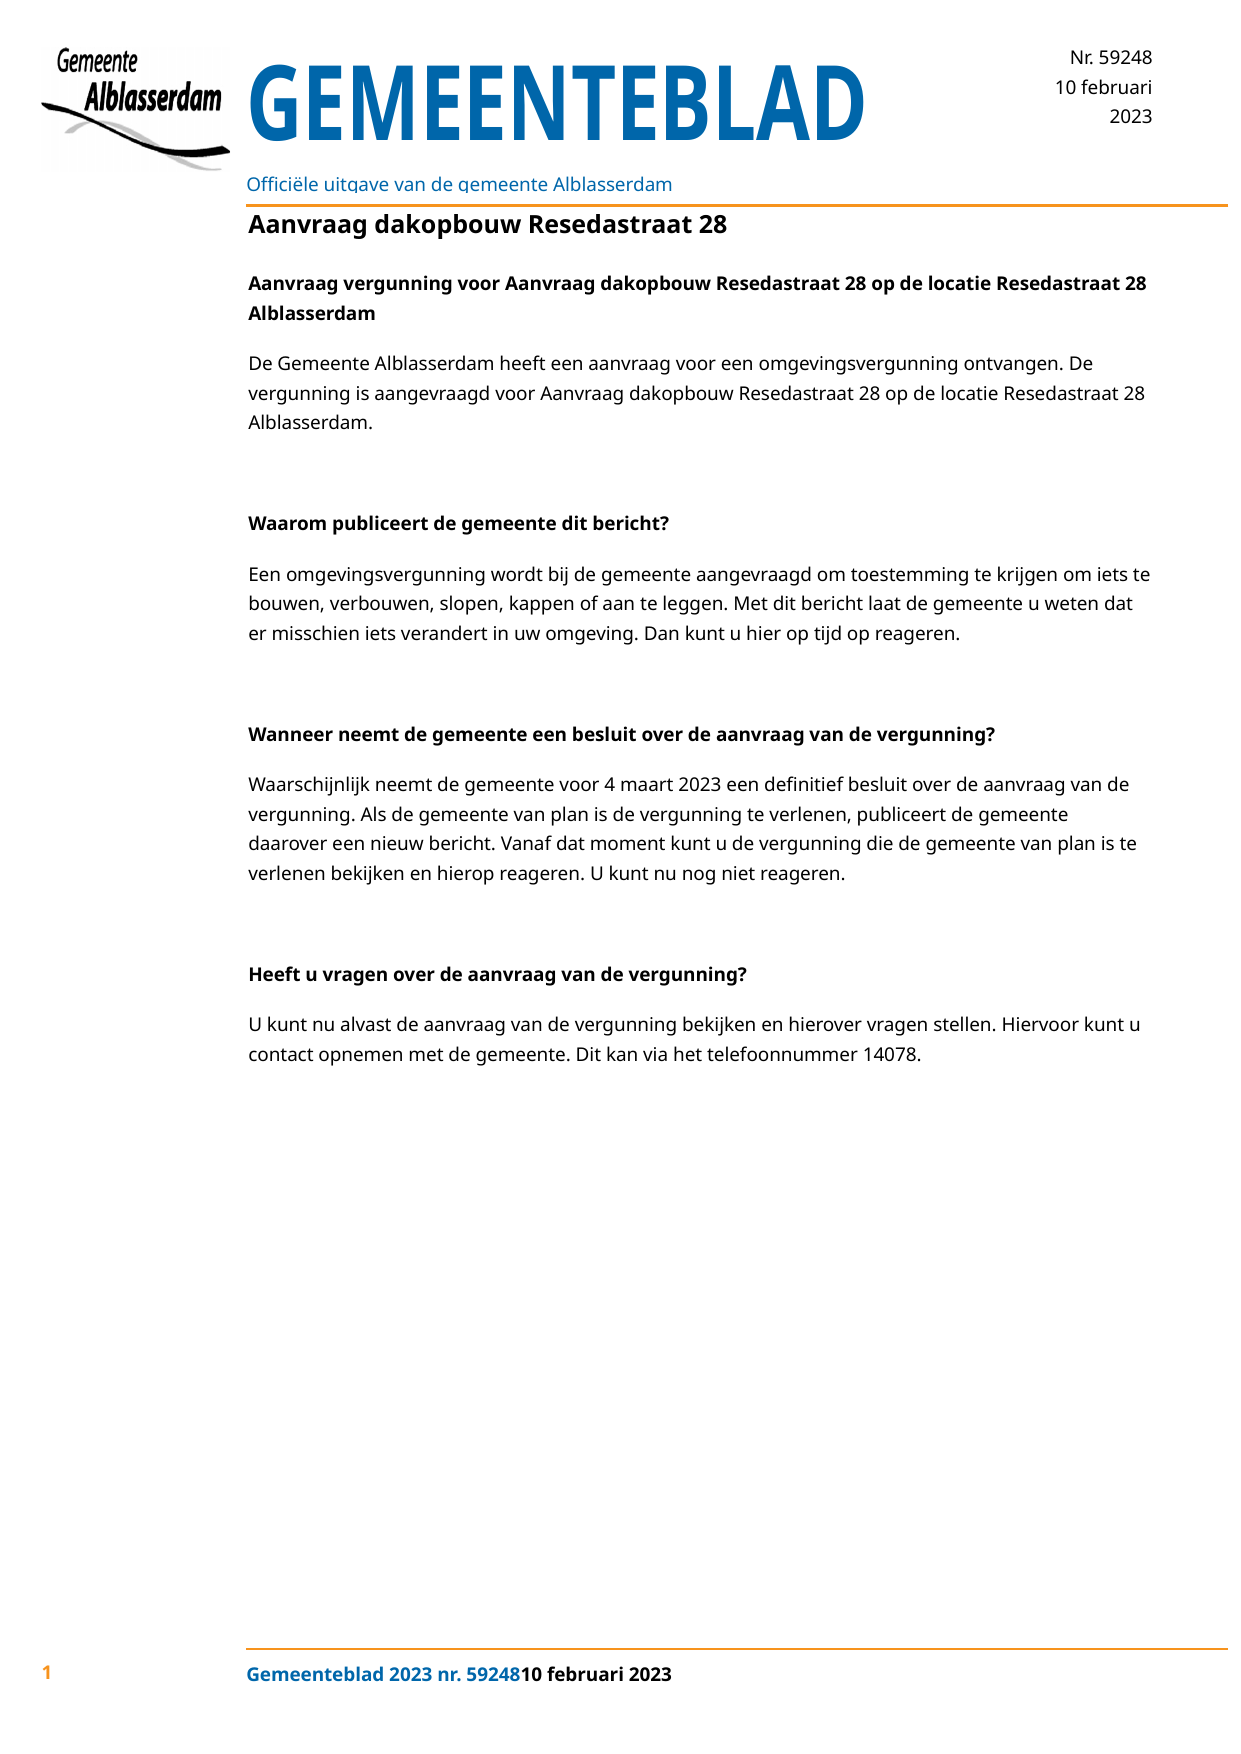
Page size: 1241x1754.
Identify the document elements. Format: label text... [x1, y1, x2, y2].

text Waarom publiceert de gemeente dit bericht? [248, 510, 1152, 536]
text Waarschijnlijk neemt de gemeente voor 4 maart 2023 een definitief besluit over de aanvraag van de vergunning. Als de gemeente van plan is de vergunning te verlenen, publiceert de gemeente daarover een nieuw bericht. Vanaf dat moment kunt u de vergunning die de gemeente van plan is te verlenen bekijken en hierop reageren. U kunt nu nog niet reageren. [248, 771, 1152, 886]
text De Gemeente Alblasserdam heeft een aanvraag voor een omgevingsvergunning ontvangen. De vergunning is aangevraagd voor Aanvraag dakopbouw Resedastraat 28 op de locatie Resedastraat 28 Alblasserdam. [248, 350, 1152, 435]
picture [41, 47, 231, 172]
text U kunt nu alvast de aanvraag van de vergunning bekijken en hierover vragen stellen. Hiervoor kunt u contact opnemen met de gemeente. Dit kan via het telefoonnummer 14078. [248, 1011, 1152, 1066]
text Aanvraag dakopbouw Resedastraat 28 [248, 207, 1152, 241]
text Een omgevingsvergunning wordt bij de gemeente aangevraagd om toestemming te krijgen om iets te bouwen, verbouwen, slopen, kappen of aan te leggen. Met dit bericht laat de gemeente u weten dat er misschien iets verandert in uw omgeving. Dan kunt u hier op tijd op reageren. [248, 561, 1152, 646]
text Aanvraag vergunning voor Aanvraag dakopbouw Resedastraat 28 op de locatie Resedastraat 28 Alblasserdam [248, 270, 1152, 326]
text Wanneer neemt de gemeente een besluit over de aanvraag van de vergunning? [248, 721, 1152, 746]
text Heeft u vragen over de aanvraag van de vergunning? [248, 961, 1152, 986]
